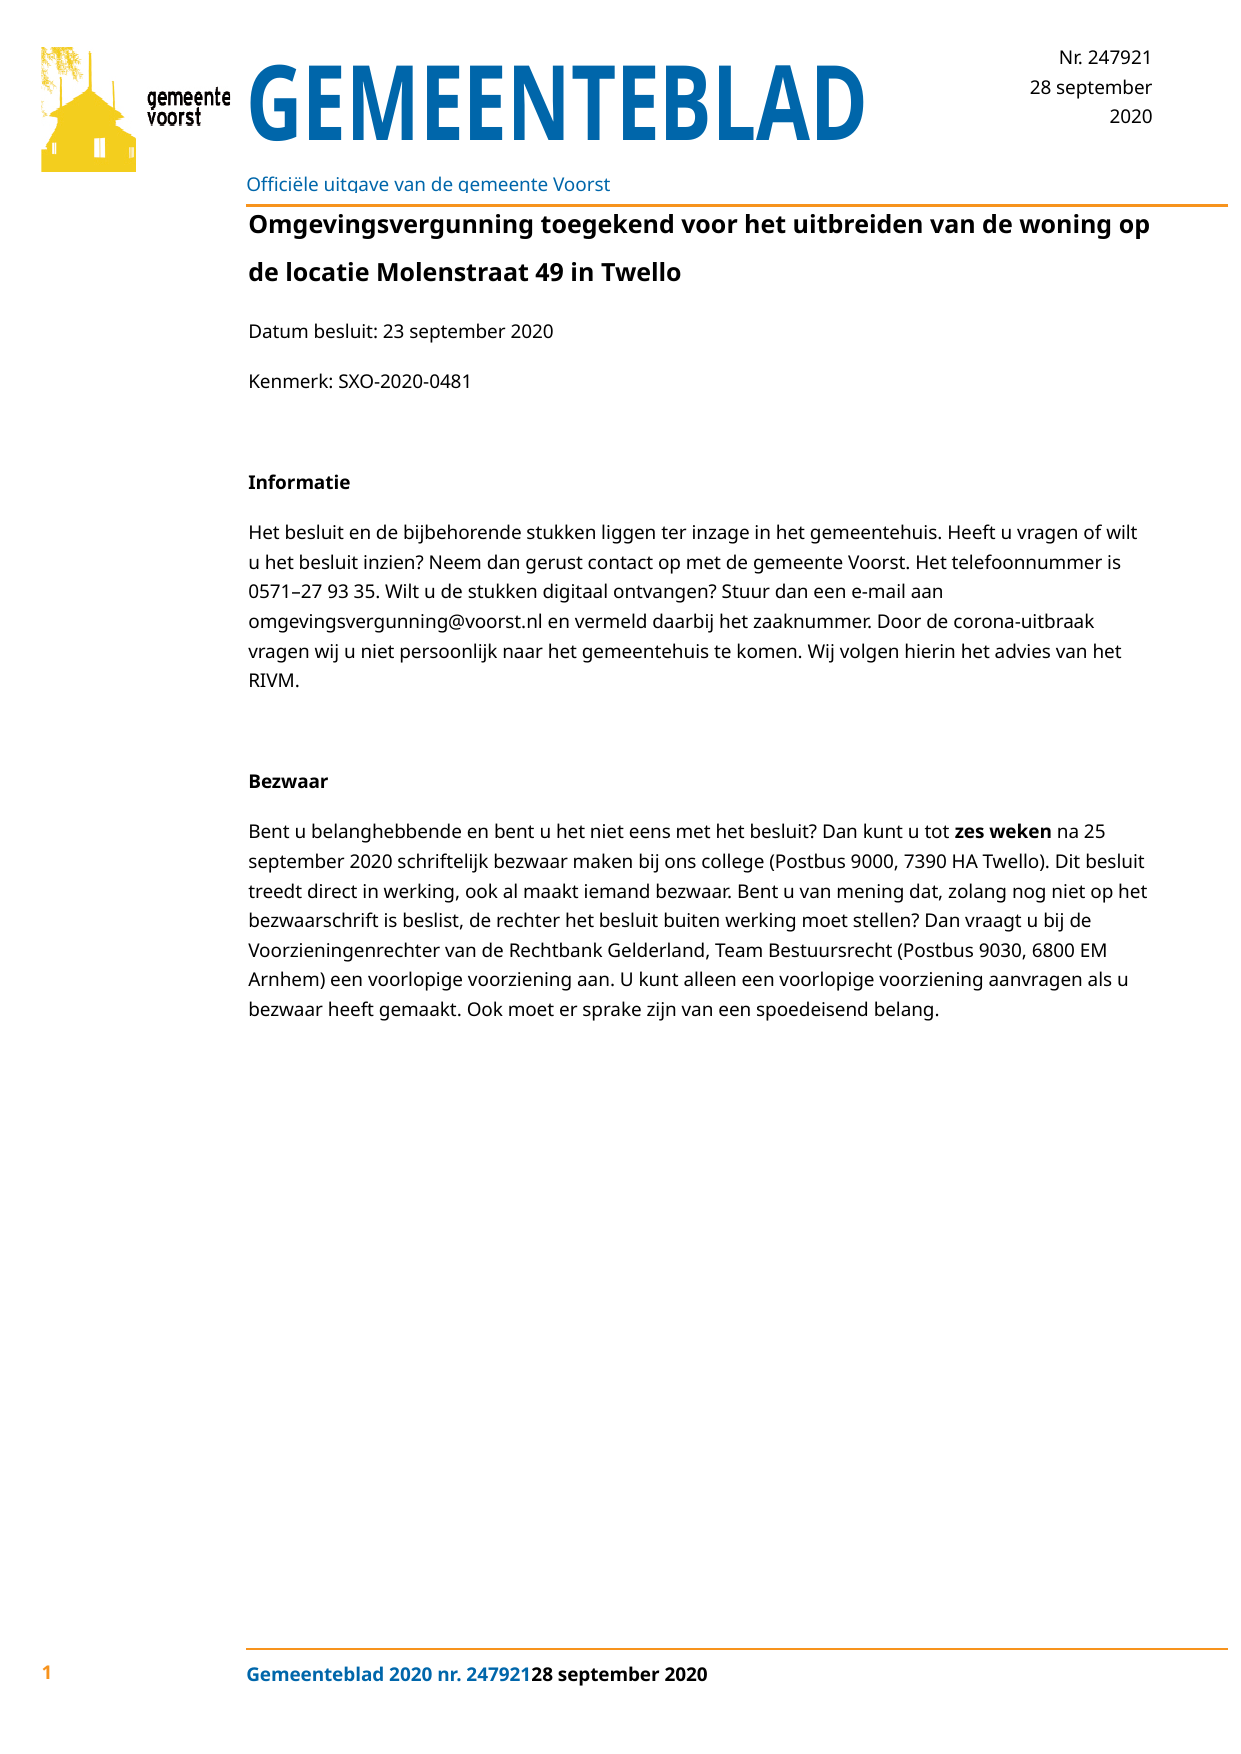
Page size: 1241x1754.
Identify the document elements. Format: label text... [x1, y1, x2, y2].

text Datum besluit: 23 september 2020 [248, 318, 1152, 344]
text Kenmerk: SXO-2020-0481 [248, 368, 1152, 394]
picture [41, 47, 231, 172]
text Bent u belanghebbende en bent u het niet eens met het besluit? Dan kunt u tot zes weken na 25 september 2020 schriftelijk bezwaar maken bij ons college (Postbus 9000, 7390 HA Twello). Dit besluit treedt direct in werking, ook al maakt iemand bezwaar. Bent u van mening dat, zolang nog niet op het bezwaarschrift is beslist, de rechter het besluit buiten werking moet stellen? Dan vraagt u bij de Voorzieningenrechter van de Rechtbank Gelderland, Team Bestuursrecht (Postbus 9030, 6800 EM Arnhem) een voorlopige voorziening aan. U kunt alleen een voorlopige voorziening aanvragen als u bezwaar heeft gemaakt. Ook moet er sprake zijn van een spoedeisend belang. [248, 819, 1152, 1022]
text Het besluit en de bijbehorende stukken liggen ter inzage in het gemeentehuis. Heeft u vragen of wilt u het besluit inzien? Neem dan gerust contact op met de gemeente Voorst. Het telefoonnummer is 0571–27 93 35. Wilt u de stukken digitaal ontvangen? Stuur dan een e-mail aan omgevingsvergunning@voorst.nl en vermeld daarbij het zaaknummer. Door de corona-uitbraak vragen wij u niet persoonlijk naar het gemeentehuis te komen. Wij volgen hierin het advies van het RIVM. [248, 519, 1152, 693]
text Bezwaar [248, 768, 1152, 794]
text Informatie [248, 469, 1152, 495]
text Omgevingsvergunning toegekend voor het uitbreiden van de woning op de locatie Molenstraat 49 in Twello [248, 207, 1152, 288]
